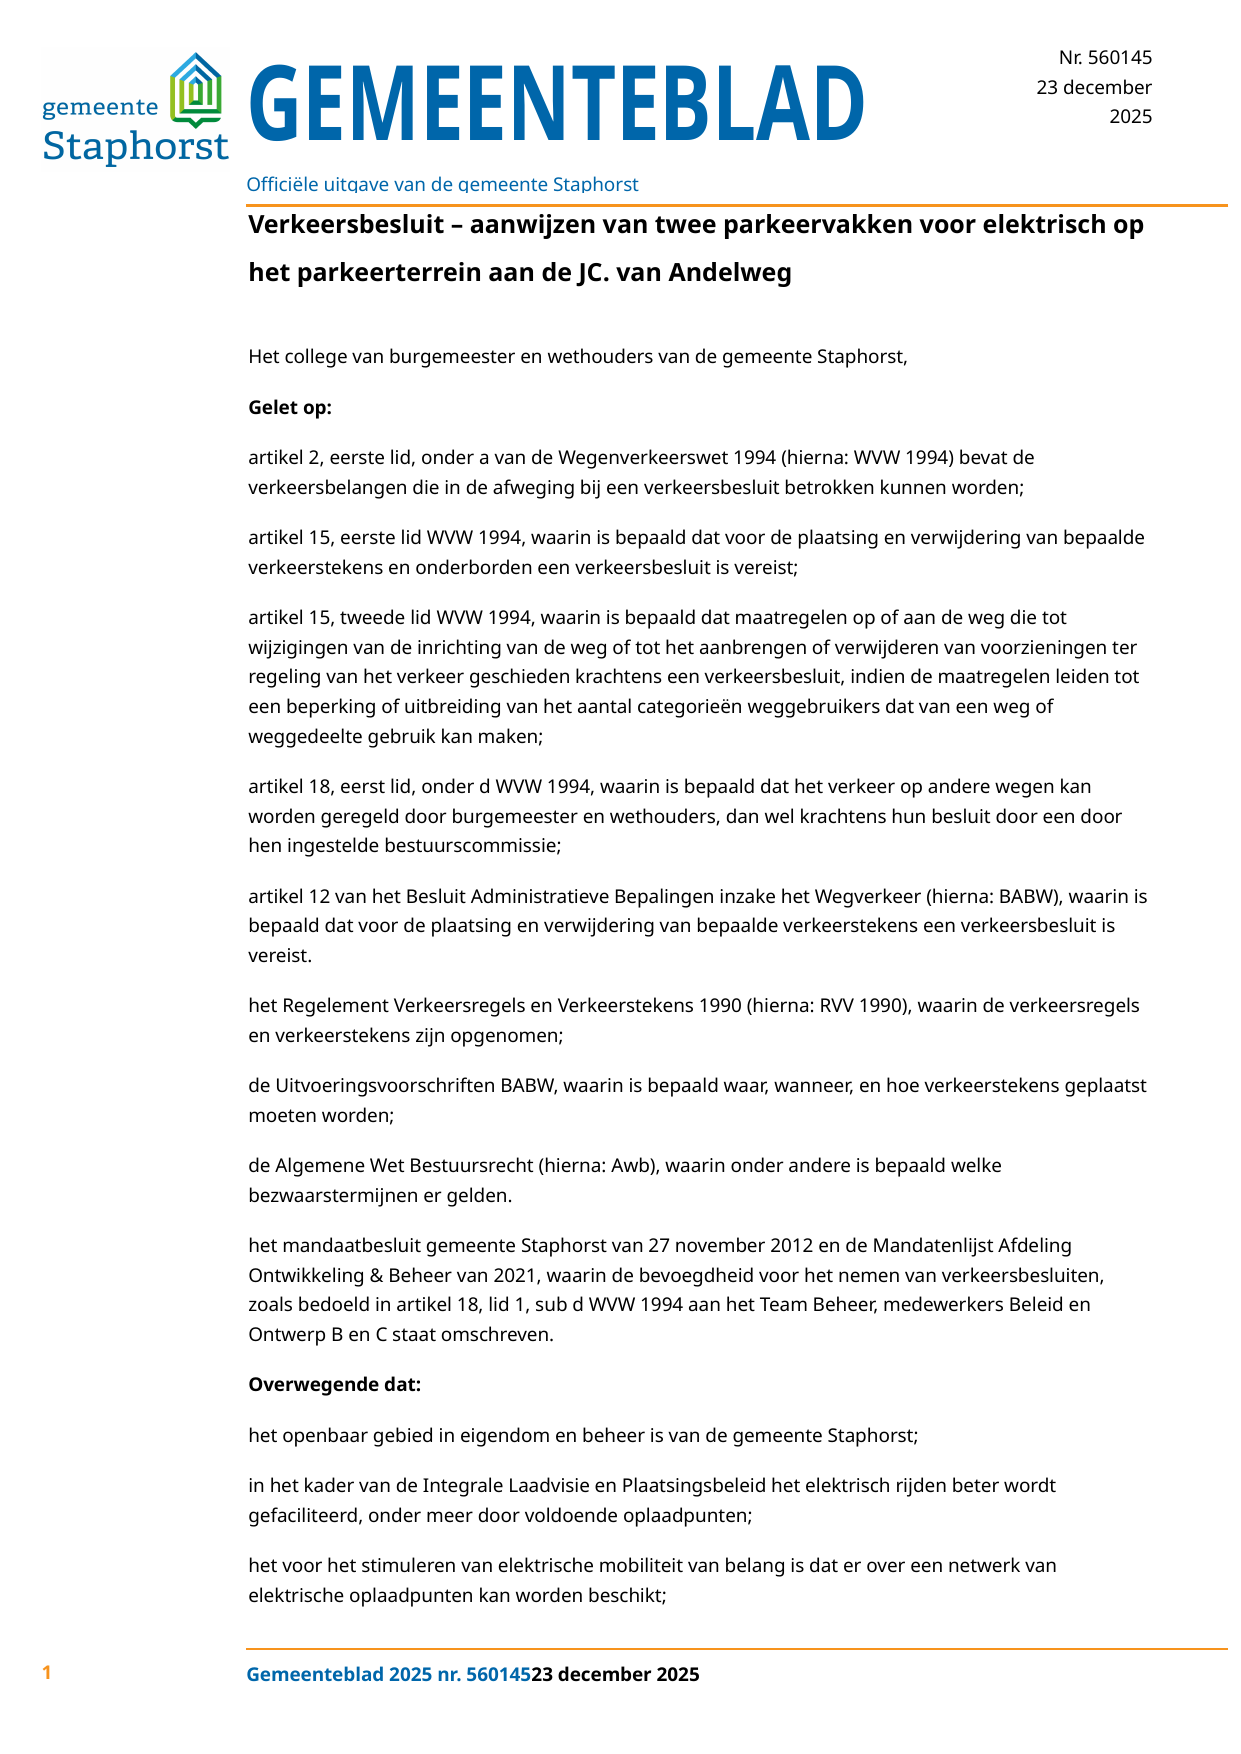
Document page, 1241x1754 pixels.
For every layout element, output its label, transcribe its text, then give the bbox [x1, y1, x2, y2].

text Gelet op: [248, 394, 1152, 420]
text in het kader van de Integrale Laadvisie en Plaatsingsbeleid het elektrisch rijden beter wordt gefaciliteerd, onder meer door voldoende oplaadpunten; [248, 1472, 1152, 1528]
text het Regelement Verkeersregels en Verkeerstekens 1990 (hierna: RVV 1990), waarin de verkeersregels en verkeerstekens zijn opgenomen; [248, 992, 1152, 1048]
text Het college van burgemeester en wethouders van de gemeente Staphorst, [248, 344, 1152, 369]
text artikel 18, eerst lid, onder d WVW 1994, waarin is bepaald dat het verkeer op andere wegen kan worden geregeld door burgemeester en wethouders, dan wel krachtens hun besluit door een door hen ingestelde bestuurscommissie; [248, 773, 1152, 858]
text artikel 15, eerste lid WVW 1994, waarin is bepaald dat voor de plaatsing en verwijdering van bepaalde verkeerstekens en onderborden een verkeersbesluit is vereist; [248, 524, 1152, 580]
text Overwegende dat: [248, 1372, 1152, 1397]
text het openbaar gebied in eigendom en beheer is van de gemeente Staphorst; [248, 1422, 1152, 1448]
text het voor het stimuleren van elektrische mobiliteit van belang is dat er over een netwerk van elektrische oplaadpunten kan worden beschikt; [248, 1552, 1152, 1608]
text artikel 2, eerste lid, onder a van de Wegenverkeerswet 1994 (hierna: WVW 1994) bevat de verkeersbelangen die in de afweging bij een verkeersbesluit betrokken kunnen worden; [248, 444, 1152, 500]
text de Uitvoeringsvoorschriften BABW, waarin is bepaald waar, wanneer, en hoe verkeerstekens geplaatst moeten worden; [248, 1072, 1152, 1128]
text de Algemene Wet Bestuursrecht (hierna: Awb), waarin onder andere is bepaald welke bezwaarstermijnen er gelden. [248, 1152, 1152, 1208]
text Verkeersbesluit – aanwijzen van twee parkeervakken voor elektrisch op het parkeerterrein aan de JC. van Andelweg [248, 207, 1152, 288]
text artikel 12 van het Besluit Administratieve Bepalingen inzake het Wegverkeer (hierna: BABW), waarin is bepaald dat voor de plaatsing en verwijdering van bepaalde verkeerstekens een verkeersbesluit is vereist. [248, 883, 1152, 968]
picture [41, 47, 231, 172]
text het mandaatbesluit gemeente Staphorst van 27 november 2012 en de Mandatenlijst Afdeling Ontwikkeling & Beheer van 2021, waarin de bevoegdheid voor het nemen van verkeersbesluiten, zoals bedoeld in artikel 18, lid 1, sub d WVW 1994 aan het Team Beheer, medewerkers Beleid en Ontwerp B en C staat omschreven. [248, 1232, 1152, 1347]
text artikel 15, tweede lid WVW 1994, waarin is bepaald dat maatregelen op of aan de weg die tot wijzigingen van de inrichting van de weg of tot het aanbrengen of verwijderen van voorzieningen ter regeling van het verkeer geschieden krachtens een verkeersbesluit, indien de maatregelen leiden tot een beperking of uitbreiding van het aantal categorieën weggebruikers dat van een weg of weggedeelte gebruik kan maken; [248, 604, 1152, 748]
